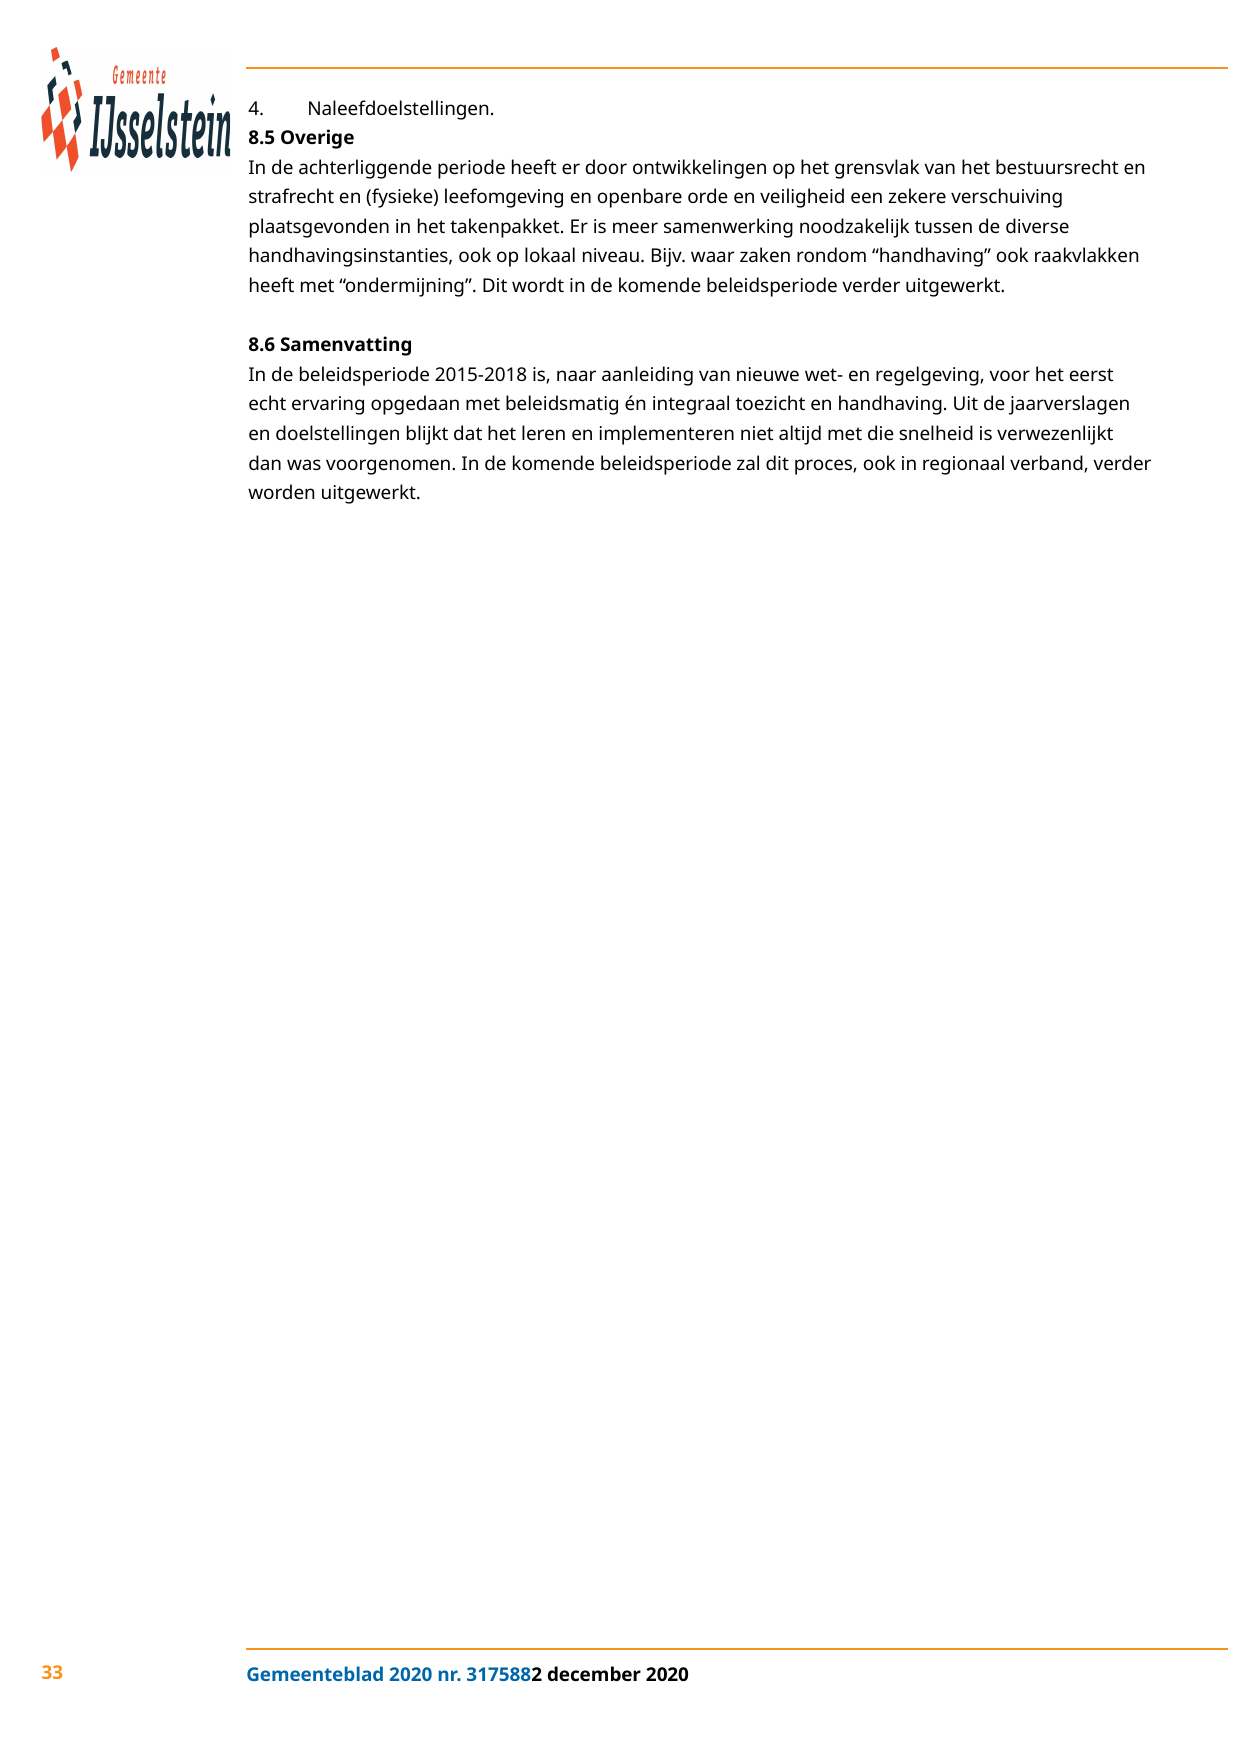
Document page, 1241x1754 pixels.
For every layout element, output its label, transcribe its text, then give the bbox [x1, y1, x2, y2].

text 8.5 Overige [248, 124, 1152, 150]
text In de beleidsperiode 2015-2018 is, naar aanleiding van nieuwe wet- en regelgeving, voor het eerst echt ervaring opgedaan met beleidsmatig én integraal toezicht en handhaving. Uit de jaarverslagen en doelstellingen blijkt dat het leren en implementeren niet altijd met die snelheid is verwezenlijkt dan was voorgenomen. In de komende beleidsperiode zal dit proces, ook in regionaal verband, verder worden uitgewerkt. [248, 361, 1152, 505]
text 8.6 Samenvatting [248, 331, 1152, 357]
picture [41, 47, 231, 172]
text In de achterliggende periode heeft er door ontwikkelingen op het grensvlak van het bestuursrecht en strafrecht en (fysieke) leefomgeving en openbare orde en veiligheid een zekere verschuiving plaatsgevonden in het takenpakket. Er is meer samenwerking noodzakelijk tussen de diverse handhavingsinstanties, ook op lokaal niveau. Bijv. waar zaken rondom “handhaving” ook raakvlakken heeft met “ondermijning”. Dit wordt in de komende beleidsperiode verder uitgewerkt. [248, 154, 1152, 298]
list Naleefdoelstellingen. [248, 95, 1152, 121]
